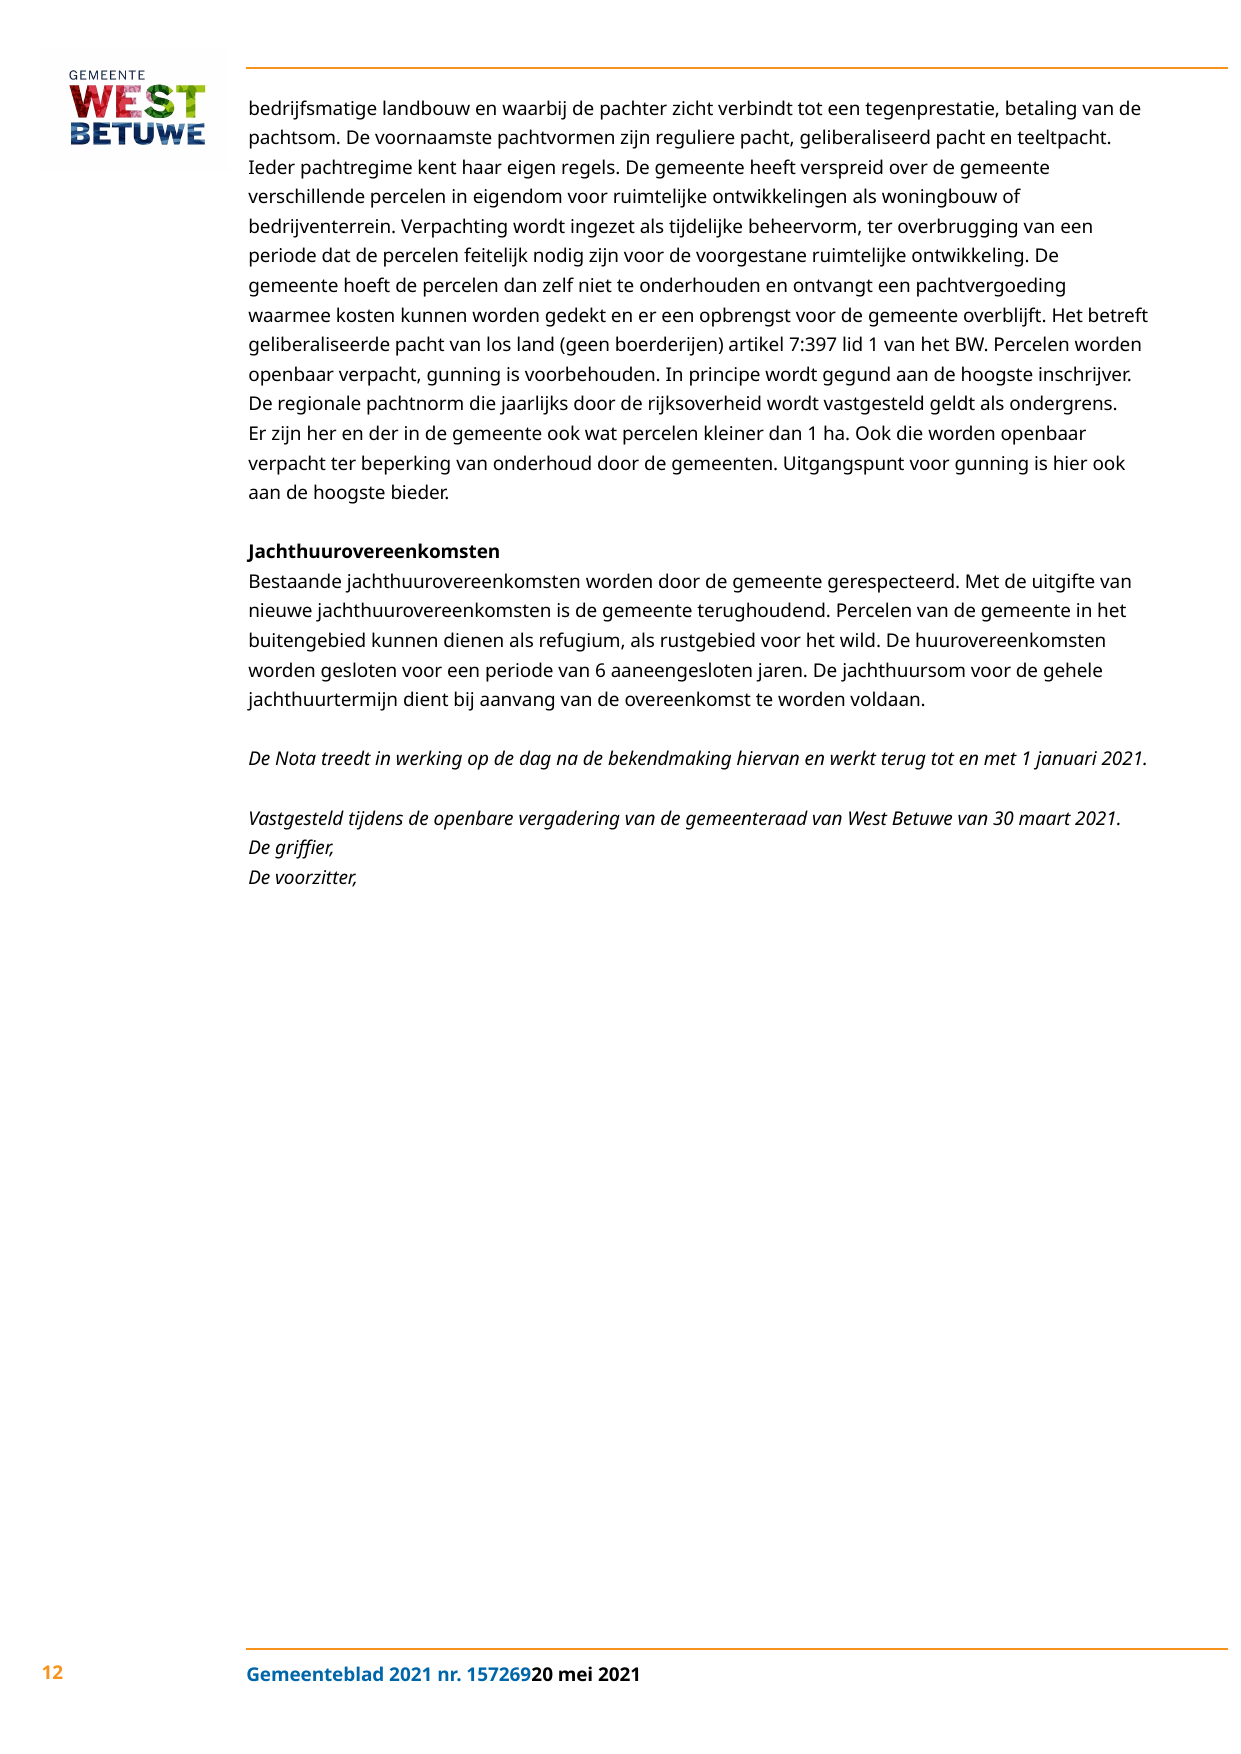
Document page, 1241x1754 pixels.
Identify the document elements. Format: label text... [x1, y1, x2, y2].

text Er zijn her en der in de gemeente ook wat percelen kleiner dan 1 ha. Ook die worden openbaar verpacht ter beperking van onderhoud door de gemeenten. Uitgangspunt voor gunning is hier ook aan de hoogste bieder. [248, 420, 1152, 505]
text Vastgesteld tijdens de openbare vergadering van de gemeenteraad van West Betuwe van 30 maart 2021. [248, 805, 1152, 831]
text De griffier, [248, 834, 1152, 860]
text De voorzitter, [248, 864, 1152, 890]
picture [41, 47, 231, 172]
text Jachthuurovereenkomsten [248, 538, 1152, 564]
text De Nota treedt in werking op de dag na de bekendmaking hiervan en werkt terug tot en met 1 januari 2021. [248, 746, 1152, 771]
text Bestaande jachthuurovereenkomsten worden door de gemeente gerespecteerd. Met de uitgifte van nieuwe jachthuurovereenkomsten is de gemeente terughoudend. Percelen van de gemeente in het buitengebied kunnen dienen als refugium, als rustgebied voor het wild. De huurovereenkomsten worden gesloten voor een periode van 6 aaneengesloten jaren. De jachthuursom voor de gehele jachthuurtermijn dient bij aanvang van de overeenkomst te worden voldaan. [248, 568, 1152, 712]
text bedrijfsmatige landbouw en waarbij de pachter zicht verbindt tot een tegenprestatie, betaling van de pachtsom. De voornaamste pachtvormen zijn reguliere pacht, geliberaliseerd pacht en teeltpacht. Ieder pachtregime kent haar eigen regels. De gemeente heeft verspreid over de gemeente verschillende percelen in eigendom voor ruimtelijke ontwikkelingen als woningbouw of bedrijventerrein. Verpachting wordt ingezet als tijdelijke beheervorm, ter overbrugging van een periode dat de percelen feitelijk nodig zijn voor de voorgestane ruimtelijke ontwikkeling. De gemeente hoeft de percelen dan zelf niet te onderhouden en ontvangt een pachtvergoeding waarmee kosten kunnen worden gedekt en er een opbrengst voor de gemeente overblijft. Het betreft geliberaliseerde pacht van los land (geen boerderijen) artikel 7:397 lid 1 van het BW. Percelen worden openbaar verpacht, gunning is voorbehouden. In principe wordt gegund aan de hoogste inschrijver. De regionale pachtnorm die jaarlijks door de rijksoverheid wordt vastgesteld geldt als ondergrens. [248, 95, 1152, 416]
